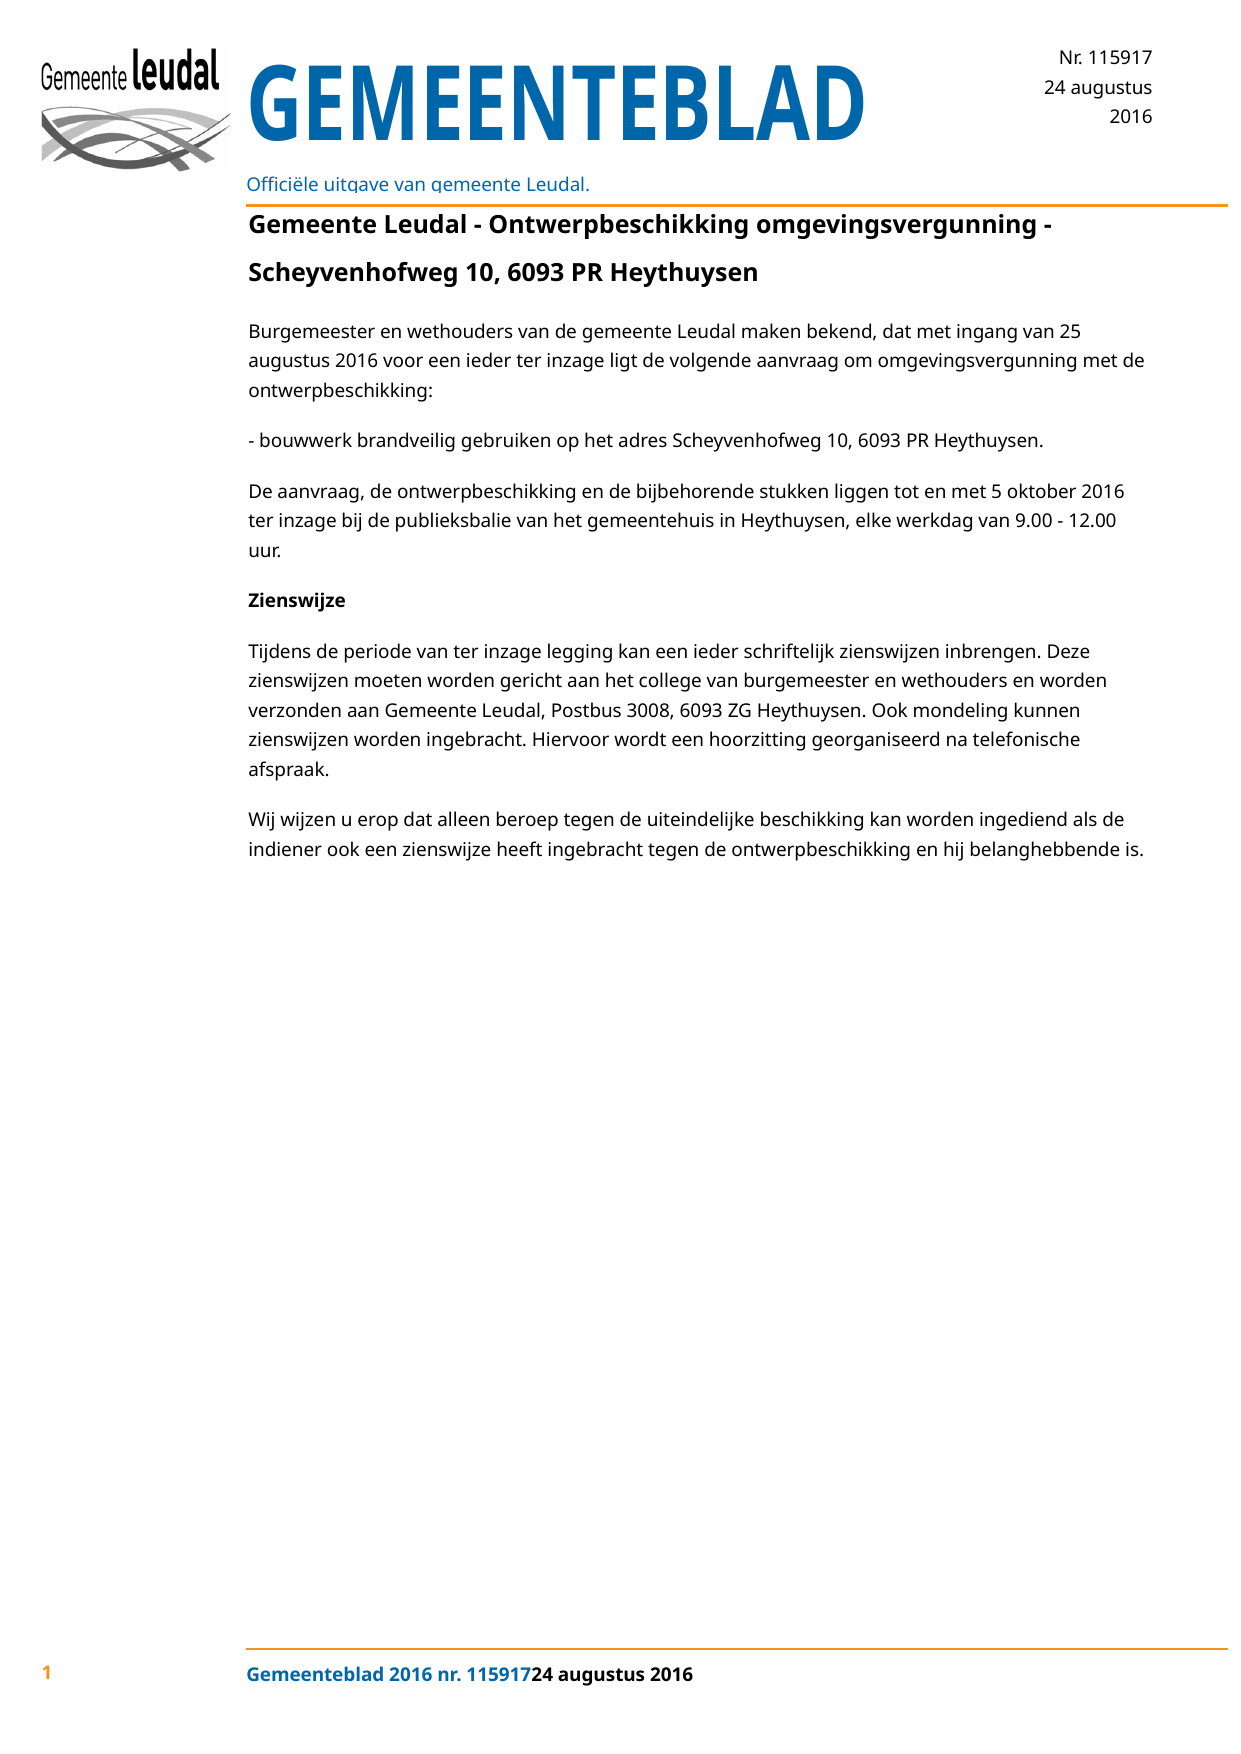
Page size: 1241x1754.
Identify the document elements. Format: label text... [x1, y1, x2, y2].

text De aanvraag, de ontwerpbeschikking en de bijbehorende stukken liggen tot en met 5 oktober 2016 ter inzage bij de publieksbalie van het gemeentehuis in Heythuysen, elke werkdag van 9.00 - 12.00 uur. [248, 478, 1152, 563]
text Gemeente Leudal - Ontwerpbeschikking omgevingsvergunning - Scheyvenhofweg 10, 6093 PR Heythuysen [248, 207, 1152, 288]
text Zienswijze [248, 587, 1152, 613]
text - bouwwerk brandveilig gebruiken op het adres Scheyvenhofweg 10, 6093 PR Heythuysen. [248, 427, 1152, 453]
picture [41, 47, 231, 172]
text Tijdens de periode van ter inzage legging kan een ieder schriftelijk zienswijzen inbrengen. Deze zienswijzen moeten worden gericht aan het college van burgemeester en wethouders en worden verzonden aan Gemeente Leudal, Postbus 3008, 6093 ZG Heythuysen. Ook mondeling kunnen zienswijzen worden ingebracht. Hiervoor wordt een hoorzitting georganiseerd na telefonische afspraak. [248, 638, 1152, 782]
text Burgemeester en wethouders van de gemeente Leudal maken bekend, dat met ingang van 25 augustus 2016 voor een ieder ter inzage ligt de volgende aanvraag om omgevingsvergunning met de ontwerpbeschikking: [248, 318, 1152, 403]
text Wij wijzen u erop dat alleen beroep tegen de uiteindelijke beschikking kan worden ingediend als de indiener ook een zienswijze heeft ingebracht tegen de ontwerpbeschikking en hij belanghebbende is. [248, 807, 1152, 862]
